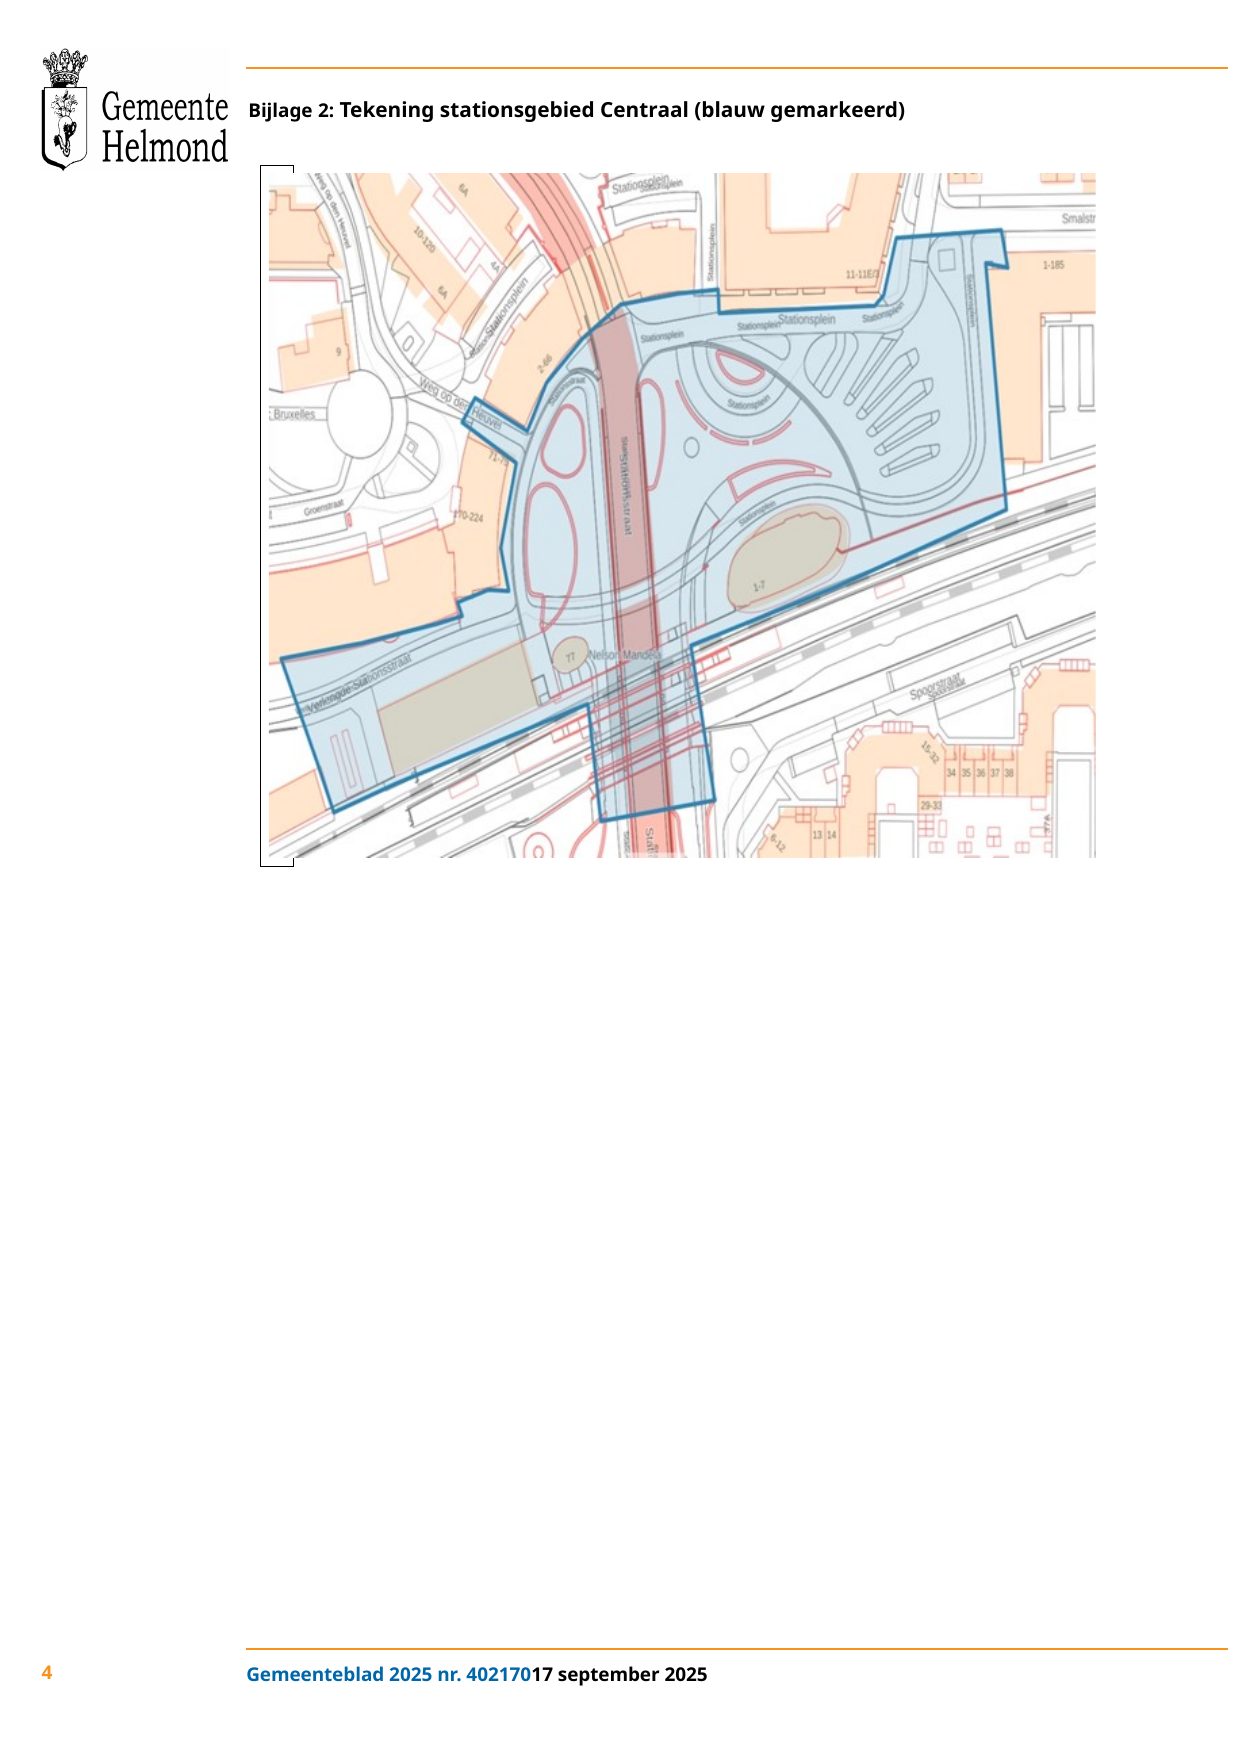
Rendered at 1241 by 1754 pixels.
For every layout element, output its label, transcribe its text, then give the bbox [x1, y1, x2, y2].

text Bijlage 2: Tekening stationsgebied Centraal (blauw gemarkeerd) [248, 95, 1152, 123]
picture [41, 47, 231, 172]
picture [268, 173, 1096, 858]
